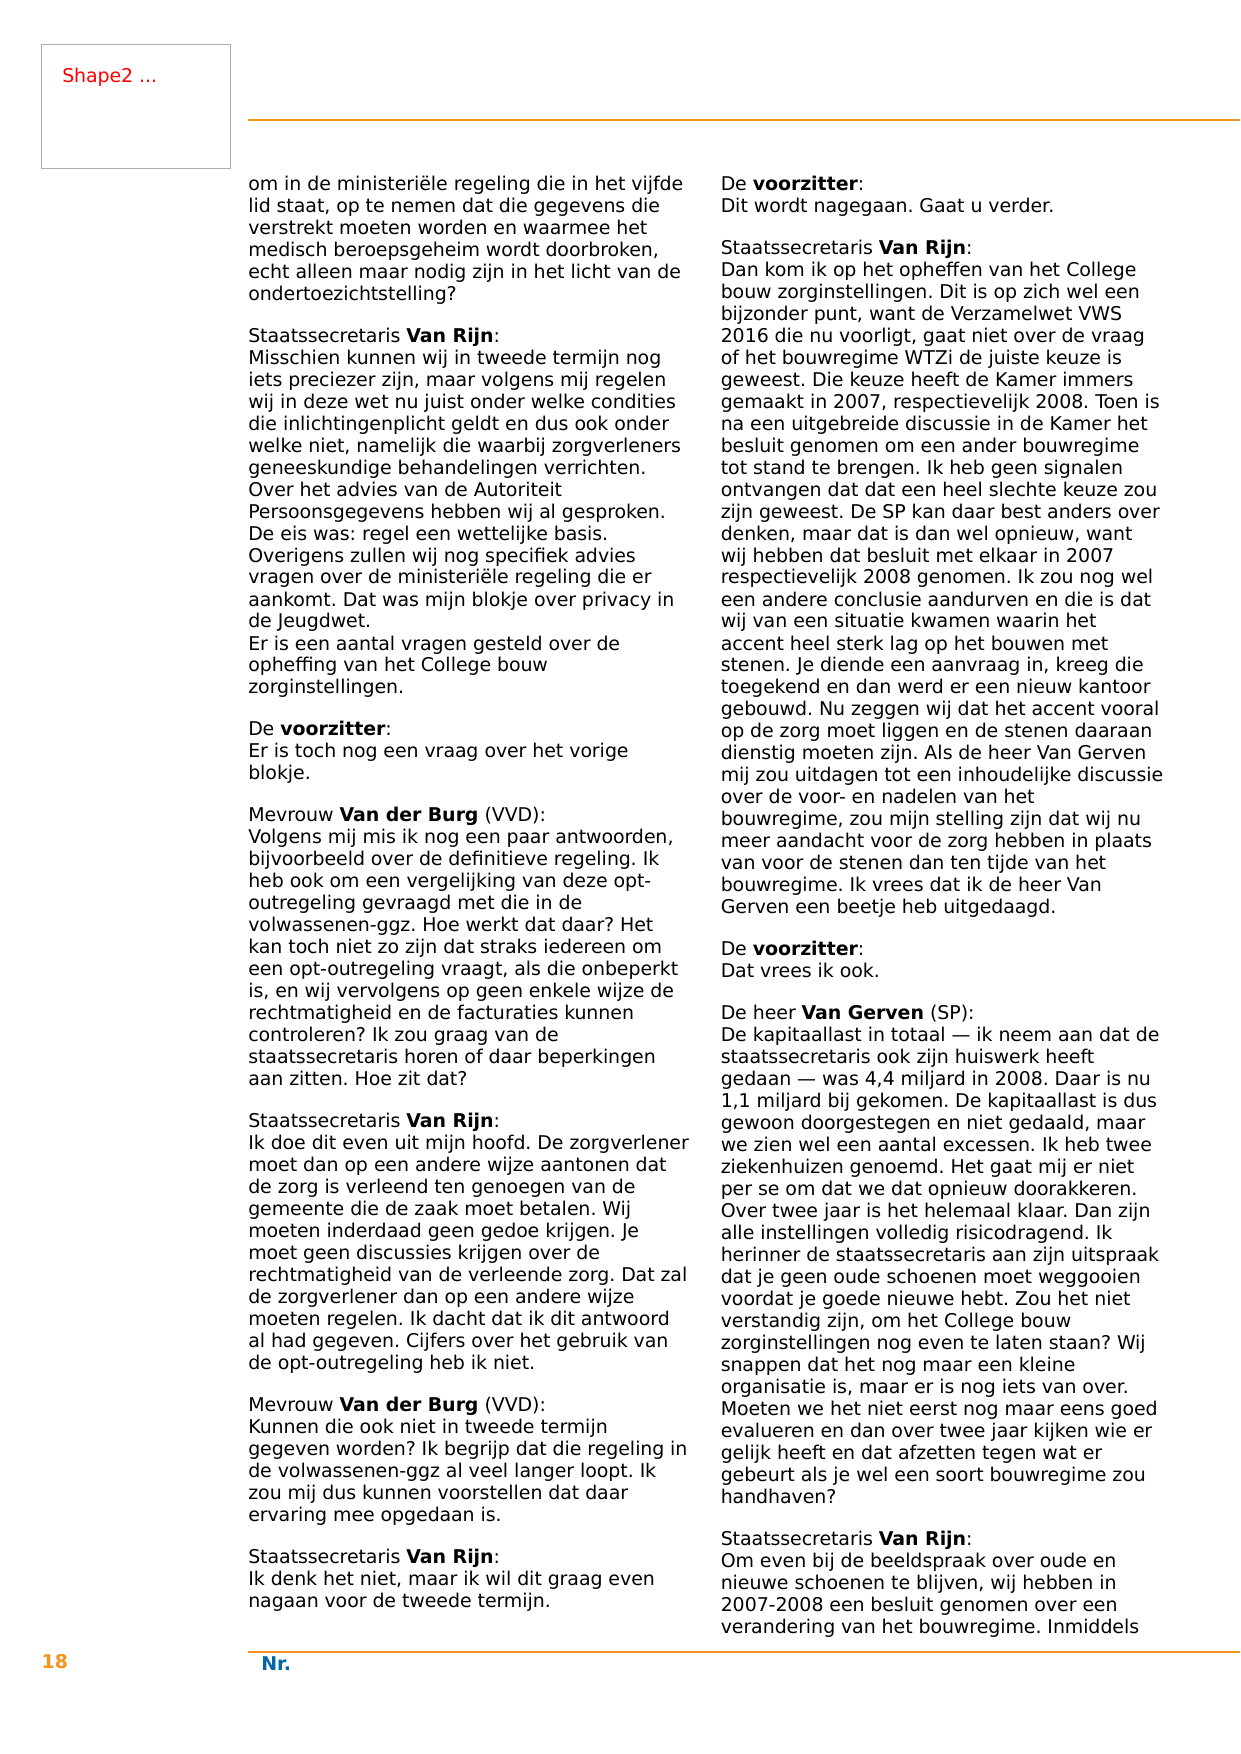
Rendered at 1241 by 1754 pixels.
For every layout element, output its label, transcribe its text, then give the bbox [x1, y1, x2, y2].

text Ik doe dit even uit mijn hoofd. De zorgverlener moet dan op een andere wijze aantonen dat de zorg is verleend ten genoegen van de gemeente die de zaak moet betalen. Wij moeten inderdaad geen gedoe krijgen. Je moet geen discussies krijgen over de rechtmatigheid van de verleende zorg. Dat zal de zorgverlener dan op een andere wijze moeten regelen. Ik dacht dat ik dit antwoord al had gegeven. Cijfers over het gebruik van de opt-outregeling heb ik niet. [248, 1132, 691, 1374]
text De kapitaallast in totaal — ik neem aan dat de staatssecretaris ook zijn huiswerk heeft gedaan — was 4,4 miljard in 2008. Daar is nu 1,1 miljard bij gekomen. De kapitaallast is dus gewoon doorgestegen en niet gedaald, maar we zien wel een aantal excessen. Ik heb twee ziekenhuizen genoemd. Het gaat mij er niet per se om dat we dat opnieuw doorakkeren. Over twee jaar is het helemaal klaar. Dan zijn alle instellingen volledig risicodragend. Ik herinner de staatssecretaris aan zijn uitspraak dat je geen oude schoenen moet weggooien voordat je goede nieuwe hebt. Zou het niet verstandig zijn, om het College bouw zorginstellingen nog even te laten staan? Wij snappen dat het nog maar een kleine organisatie is, maar er is nog iets van over. Moeten we het niet eerst nog maar eens goed evalueren en dan over twee jaar kijken wie er gelijk heeft en dat afzetten tegen wat er gebeurt als je wel een soort bouwregime zou handhaven? [721, 1024, 1163, 1508]
text Dan kom ik op het opheffen van het College bouw zorginstellingen. Dit is op zich wel een bijzonder punt, want de Verzamelwet VWS 2016 die nu voorligt, gaat niet over de vraag of het bouwregime WTZi de juiste keuze is geweest. Die keuze heeft de Kamer immers gemaakt in 2007, respectievelijk 2008. Toen is na een uitgebreide discussie in de Kamer het besluit genomen om een ander bouwregime tot stand te brengen. Ik heb geen signalen ontvangen dat dat een heel slechte keuze zou zijn geweest. De SP kan daar best anders over denken, maar dat is dan wel opnieuw, want wij hebben dat besluit met elkaar in 2007 respectievelijk 2008 genomen. Ik zou nog wel een andere conclusie aandurven en die is dat wij van een situatie kwamen waarin het accent heel sterk lag op het bouwen met stenen. Je diende een aanvraag in, kreeg die toegekend en dan werd er een nieuw kantoor gebouwd. Nu zeggen wij dat het accent vooral op de zorg moet liggen en de stenen daaraan dienstig moeten zijn. Als de heer Van Gerven mij zou uitdagen tot een inhoudelijke discussie over de voor- en nadelen van het bouwregime, zou mijn stelling zijn dat wij nu meer aandacht voor de zorg hebben in plaats van voor de stenen dan ten tijde van het bouwregime. Ik vrees dat ik de heer Van Gerven een beetje heb uitgedaagd. [721, 259, 1163, 918]
text Volgens mij mis ik nog een paar antwoorden, bijvoorbeeld over de definitieve regeling. Ik heb ook om een vergelijking van deze opt-outregeling gevraagd met die in de volwassenen-ggz. Hoe werkt dat daar? Het kan toch niet zo zijn dat straks iedereen om een opt-outregeling vraagt, als die onbeperkt is, en wij vervolgens op geen enkele wijze de rechtmatigheid en de facturaties kunnen controleren? Ik zou graag van de staatssecretaris horen of daar beperkingen aan zitten. Hoe zit dat? [248, 826, 691, 1090]
text Er is een aantal vragen gesteld over de opheffing van het College bouw zorginstellingen. [248, 632, 691, 698]
text Er is toch nog een vraag over het vorige blokje. [248, 740, 691, 784]
text Mevrouw Van der Burg (VVD): [248, 804, 691, 826]
text Dit wordt nagegaan. Gaat u verder. [721, 195, 1163, 217]
text Over het advies van de Autoriteit Persoonsgegevens hebben wij al gesproken. De eis was: regel een wettelijke basis. Overigens zullen wij nog specifiek advies vragen over de ministeriële regeling die er aankomt. Dat was mijn blokje over privacy in de Jeugdwet. [248, 478, 691, 632]
text De voorzitter: [721, 173, 1163, 195]
text Mevrouw Van der Burg (VVD): [248, 1394, 691, 1416]
text Staatssecretaris Van Rijn: [721, 237, 1163, 259]
text om in de ministeriële regeling die in het vijfde lid staat, op te nemen dat die gegevens die verstrekt moeten worden en waarmee het medisch beroepsgeheim wordt doorbroken, echt alleen maar nodig zijn in het licht van de ondertoezichtstelling? [248, 173, 691, 305]
text De voorzitter: [721, 938, 1163, 960]
text De voorzitter: [248, 718, 691, 740]
text Ik denk het niet, maar ik wil dit graag even nagaan voor de tweede termijn. [248, 1568, 691, 1612]
text Misschien kunnen wij in tweede termijn nog iets preciezer zijn, maar volgens mij regelen wij in deze wet nu juist onder welke condities die inlichtingenplicht geldt en dus ook onder welke niet, namelijk die waarbij zorgverleners geneeskundige behandelingen verrichten. [248, 347, 691, 478]
text Dat vrees ik ook. [721, 960, 1163, 982]
text Kunnen die ook niet in tweede termijn gegeven worden? Ik begrijp dat die regeling in de volwassenen-ggz al veel langer loopt. Ik zou mij dus kunnen voorstellen dat daar ervaring mee opgedaan is. [248, 1416, 691, 1526]
text Staatssecretaris Van Rijn: [721, 1528, 1163, 1549]
text Staatssecretaris Van Rijn: [248, 1110, 691, 1132]
text Om even bij de beeldspraak over oude en nieuwe schoenen te blijven, wij hebben in 2007-2008 een besluit genomen over een verandering van het bouwregime. Inmiddels [721, 1549, 1163, 1637]
text Staatssecretaris Van Rijn: [248, 325, 691, 347]
text De heer Van Gerven (SP): [721, 1002, 1163, 1024]
text Staatssecretaris Van Rijn: [248, 1546, 691, 1568]
